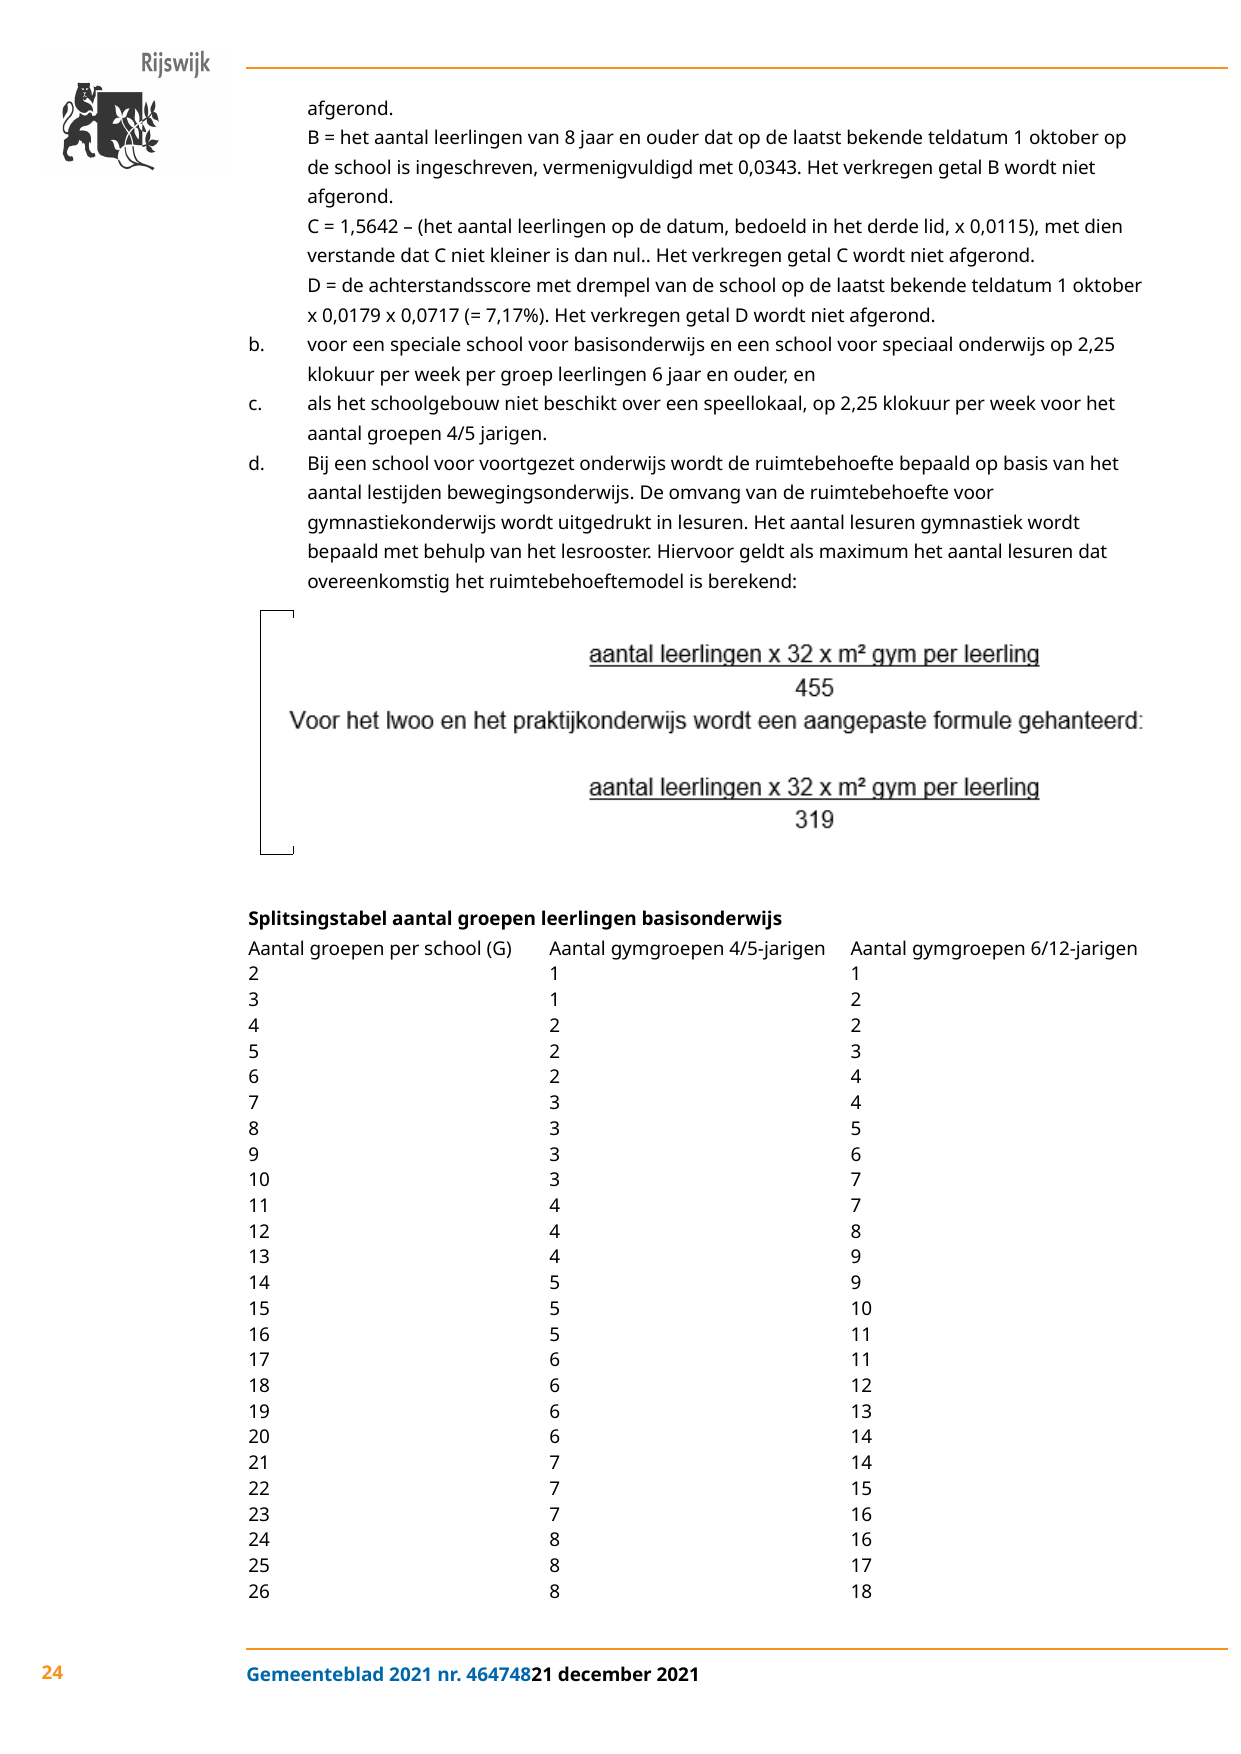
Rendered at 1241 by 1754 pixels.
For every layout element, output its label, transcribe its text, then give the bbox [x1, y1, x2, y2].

table_cell 7 [549, 1450, 850, 1475]
table_cell 13 [248, 1244, 549, 1269]
table_cell 3 [549, 1115, 850, 1141]
table_cell 6 [549, 1347, 850, 1372]
table_cell 3 [549, 1166, 850, 1192]
table_cell 7 [549, 1475, 850, 1501]
picture [41, 47, 231, 172]
table_cell 11 [248, 1192, 549, 1218]
table_cell 3 [850, 1038, 1152, 1063]
table_cell 4 [850, 1089, 1152, 1115]
table_cell 5 [850, 1115, 1152, 1141]
table_cell 16 [850, 1501, 1152, 1527]
table_cell 16 [248, 1321, 549, 1347]
table_cell 24 [248, 1527, 549, 1552]
list C = 1,5642 – (het aantal leerlingen op de datum, bedoeld in het derde lid, x 0,0115), met dien verstande dat C niet kleiner is dan nul.. Het verkregen getal C wordt niet afgerond. [248, 213, 1152, 268]
list voor een speciale school voor basisonderwijs en een school voor speciaal onderwijs op 2,25 klokuur per week per groep leerlingen 6 jaar en ouder, en [248, 331, 1152, 387]
table_cell 3 [549, 1141, 850, 1166]
table_cell 6 [850, 1141, 1152, 1166]
table_cell 2 [549, 1038, 850, 1063]
table_header Aantal gymgroepen 4/5-jarigen [549, 935, 850, 961]
table_cell 14 [248, 1269, 549, 1295]
table_cell 25 [248, 1553, 549, 1578]
text Splitsingstabel aantal groepen leerlingen basisonderwijs [248, 905, 1152, 931]
table_cell 9 [850, 1269, 1152, 1295]
table_cell 4 [850, 1064, 1152, 1089]
table_cell 9 [248, 1141, 549, 1166]
table_cell 12 [248, 1218, 549, 1244]
table_header Aantal gymgroepen 6/12-jarigen [850, 935, 1152, 961]
table_cell 8 [850, 1218, 1152, 1244]
table_cell 5 [549, 1295, 850, 1321]
list D = de achterstandsscore met drempel van de school op de laatst bekende teldatum 1 oktober x 0,0179 x 0,0717 (= 7,17%). Het verkregen getal D wordt niet afgerond. [248, 272, 1152, 328]
table_cell 23 [248, 1501, 549, 1527]
table_cell 17 [248, 1347, 549, 1372]
list afgerond. [248, 95, 1152, 121]
table_cell 2 [850, 986, 1152, 1012]
table_cell 14 [850, 1424, 1152, 1449]
table_cell 2 [549, 1064, 850, 1089]
table_cell 2 [549, 1012, 850, 1038]
table_cell 6 [549, 1372, 850, 1398]
table_cell 6 [549, 1398, 850, 1424]
table_cell 2 [850, 1012, 1152, 1038]
table_cell 10 [248, 1166, 549, 1192]
picture [268, 618, 1155, 846]
table_cell 10 [850, 1295, 1152, 1321]
table_cell 9 [850, 1244, 1152, 1269]
table_cell 12 [850, 1372, 1152, 1398]
list Bij een school voor voortgezet onderwijs wordt de ruimtebehoefte bepaald op basis van het aantal lestijden bewegingsonderwijs. De omvang van de ruimtebehoefte voor gymnastiekonderwijs wordt uitgedrukt in lesuren. Het aantal lesuren gymnastiek wordt bepaald met behulp van het lesrooster. Hiervoor geldt als maximum het aantal lesuren dat overeenkomstig het ruimtebehoeftemodel is berekend: [248, 450, 1152, 594]
table_cell 7 [248, 1089, 549, 1115]
table_cell 8 [549, 1553, 850, 1578]
table_cell 4 [549, 1192, 850, 1218]
table_cell 2 [248, 961, 549, 986]
table_cell 5 [549, 1321, 850, 1347]
table_cell 6 [549, 1424, 850, 1449]
list B = het aantal leerlingen van 8 jaar en ouder dat op de laatst bekende teldatum 1 oktober op de school is ingeschreven, vermenigvuldigd met 0,0343. Het verkregen getal B wordt niet afgerond. [248, 124, 1152, 209]
table_cell 8 [549, 1527, 850, 1552]
table_cell 3 [248, 986, 549, 1012]
table_cell 19 [248, 1398, 549, 1424]
table_cell 22 [248, 1475, 549, 1501]
table_cell 1 [850, 961, 1152, 986]
table_cell 7 [850, 1166, 1152, 1192]
table_cell 1 [549, 986, 850, 1012]
table_cell 4 [248, 1012, 549, 1038]
table_cell 1 [549, 961, 850, 986]
table_cell 26 [248, 1578, 549, 1604]
table_cell 11 [850, 1321, 1152, 1347]
table_cell 18 [248, 1372, 549, 1398]
table_cell 15 [248, 1295, 549, 1321]
table_cell 21 [248, 1450, 549, 1475]
table_cell 18 [850, 1578, 1152, 1604]
table_cell 20 [248, 1424, 549, 1449]
table_cell 7 [850, 1192, 1152, 1218]
table_cell 3 [549, 1089, 850, 1115]
table_header Aantal groepen per school (G) [248, 935, 549, 961]
table_cell 4 [549, 1244, 850, 1269]
table_cell 11 [850, 1347, 1152, 1372]
table_cell 13 [850, 1398, 1152, 1424]
table_cell 5 [248, 1038, 549, 1063]
table_cell 16 [850, 1527, 1152, 1552]
table_cell 14 [850, 1450, 1152, 1475]
table_cell 6 [248, 1064, 549, 1089]
table_cell 15 [850, 1475, 1152, 1501]
list als het schoolgebouw niet beschikt over een speellokaal, op 2,25 klokuur per week voor het aantal groepen 4/5 jarigen. [248, 391, 1152, 446]
table_cell 8 [248, 1115, 549, 1141]
table_cell 5 [549, 1269, 850, 1295]
table_cell 8 [549, 1578, 850, 1604]
table_cell 4 [549, 1218, 850, 1244]
table_cell 17 [850, 1553, 1152, 1578]
table_cell 7 [549, 1501, 850, 1527]
